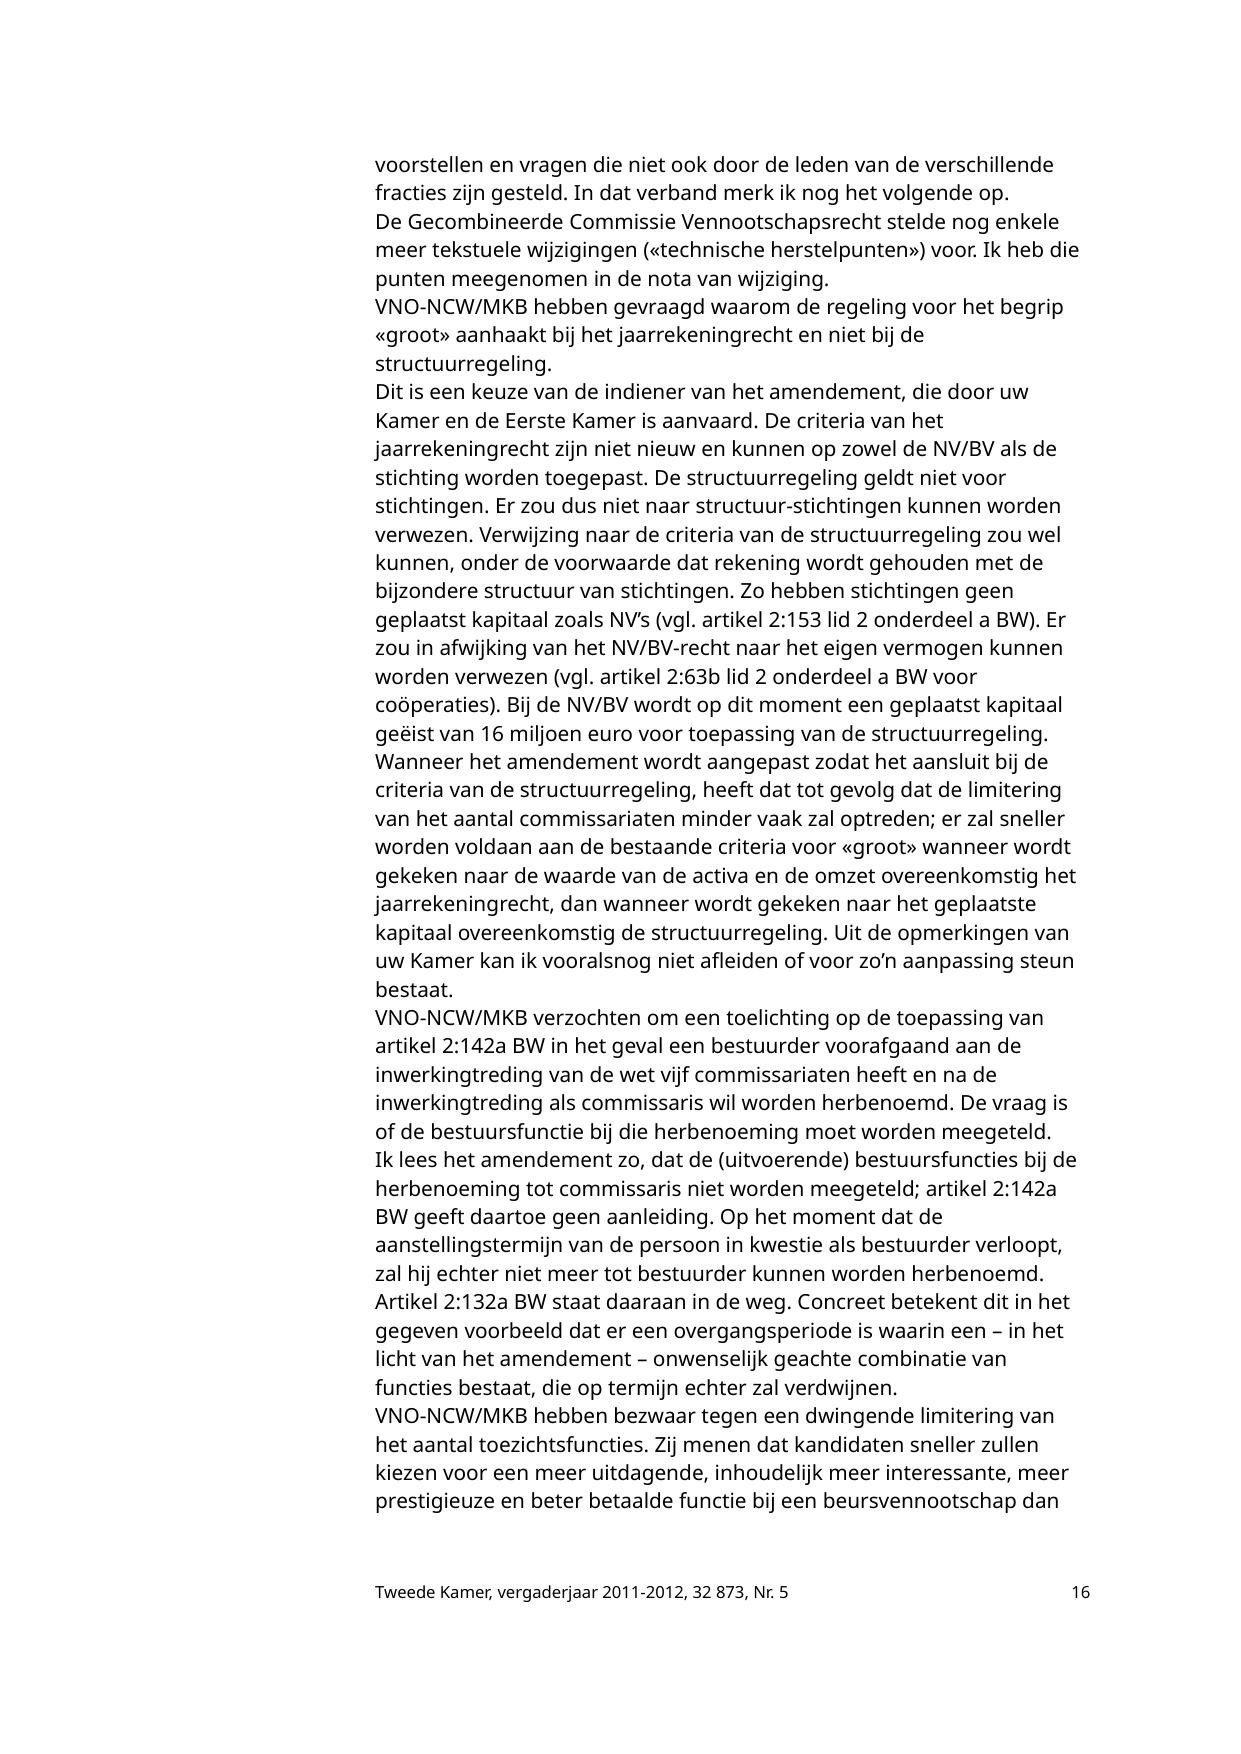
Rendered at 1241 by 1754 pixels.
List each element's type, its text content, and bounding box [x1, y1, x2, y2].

text Dit is een keuze van de indiener van het amendement, die door uw Kamer en de Eerste Kamer is aanvaard. De criteria van het jaarrekeningrecht zijn niet nieuw en kunnen op zowel de NV/BV als de stichting worden toegepast. De structuurregeling geldt niet voor stichtingen. Er zou dus niet naar structuur-stichtingen kunnen worden verwezen. Verwijzing naar de criteria van de structuurregeling zou wel kunnen, onder de voorwaarde dat rekening wordt gehouden met de bijzondere structuur van stichtingen. Zo hebben stichtingen geen geplaatst kapitaal zoals NV’s (vgl. artikel 2:153 lid 2 onderdeel a BW). Er zou in afwijking van het NV/BV-recht naar het eigen vermogen kunnen worden verwezen (vgl. artikel 2:63b lid 2 onderdeel a BW voor coöperaties). Bij de NV/BV wordt op dit moment een geplaatst kapitaal geëist van 16 miljoen euro voor toepassing van de structuurregeling. [375, 377, 1090, 747]
text VNO-NCW/MKB verzochten om een toelichting op de toepassing van artikel 2:142a BW in het geval een bestuurder voorafgaand aan de inwerkingtreding van de wet vijf commissariaten heeft en na de inwerkingtreding als commissaris wil worden herbenoemd. De vraag is of de bestuursfunctie bij die herbenoeming moet worden meegeteld. [375, 1003, 1090, 1145]
text voorstellen en vragen die niet ook door de leden van de verschillende fracties zijn gesteld. In dat verband merk ik nog het volgende op. [375, 150, 1090, 207]
text Ik lees het amendement zo, dat de (uitvoerende) bestuursfuncties bij de herbenoeming tot commissaris niet worden meegeteld; artikel 2:142a BW geeft daartoe geen aanleiding. Op het moment dat de aanstellingstermijn van de persoon in kwestie als bestuurder verloopt, zal hij echter niet meer tot bestuurder kunnen worden herbenoemd. Artikel 2:132a BW staat daaraan in de weg. Concreet betekent dit in het gegeven voorbeeld dat er een overgangsperiode is waarin een – in het licht van het amendement – onwenselijk geachte combinatie van functies bestaat, die op termijn echter zal verdwijnen. [375, 1145, 1090, 1401]
text VNO-NCW/MKB hebben bezwaar tegen een dwingende limitering van het aantal toezichtsfuncties. Zij menen dat kandidaten sneller zullen kiezen voor een meer uitdagende, inhoudelijk meer interessante, meer prestigieuze en beter betaalde functie bij een beursvennootschap dan [375, 1401, 1090, 1515]
text Wanneer het amendement wordt aangepast zodat het aansluit bij de criteria van de structuurregeling, heeft dat tot gevolg dat de limitering van het aantal commissariaten minder vaak zal optreden; er zal sneller worden voldaan aan de bestaande criteria voor «groot» wanneer wordt gekeken naar de waarde van de activa en de omzet overeenkomstig het jaarrekeningrecht, dan wanneer wordt gekeken naar het geplaatste kapitaal overeenkomstig de structuurregeling. Uit de opmerkingen van uw Kamer kan ik vooralsnog niet afleiden of voor zo’n aanpassing steun bestaat. [375, 747, 1090, 1003]
text De Gecombineerde Commissie Vennootschapsrecht stelde nog enkele meer tekstuele wijzigingen («technische herstelpunten») voor. Ik heb die punten meegenomen in de nota van wijziging. [375, 207, 1090, 292]
text VNO-NCW/MKB hebben gevraagd waarom de regeling voor het begrip «groot» aanhaakt bij het jaarrekeningrecht en niet bij de structuurregeling. [375, 292, 1090, 377]
